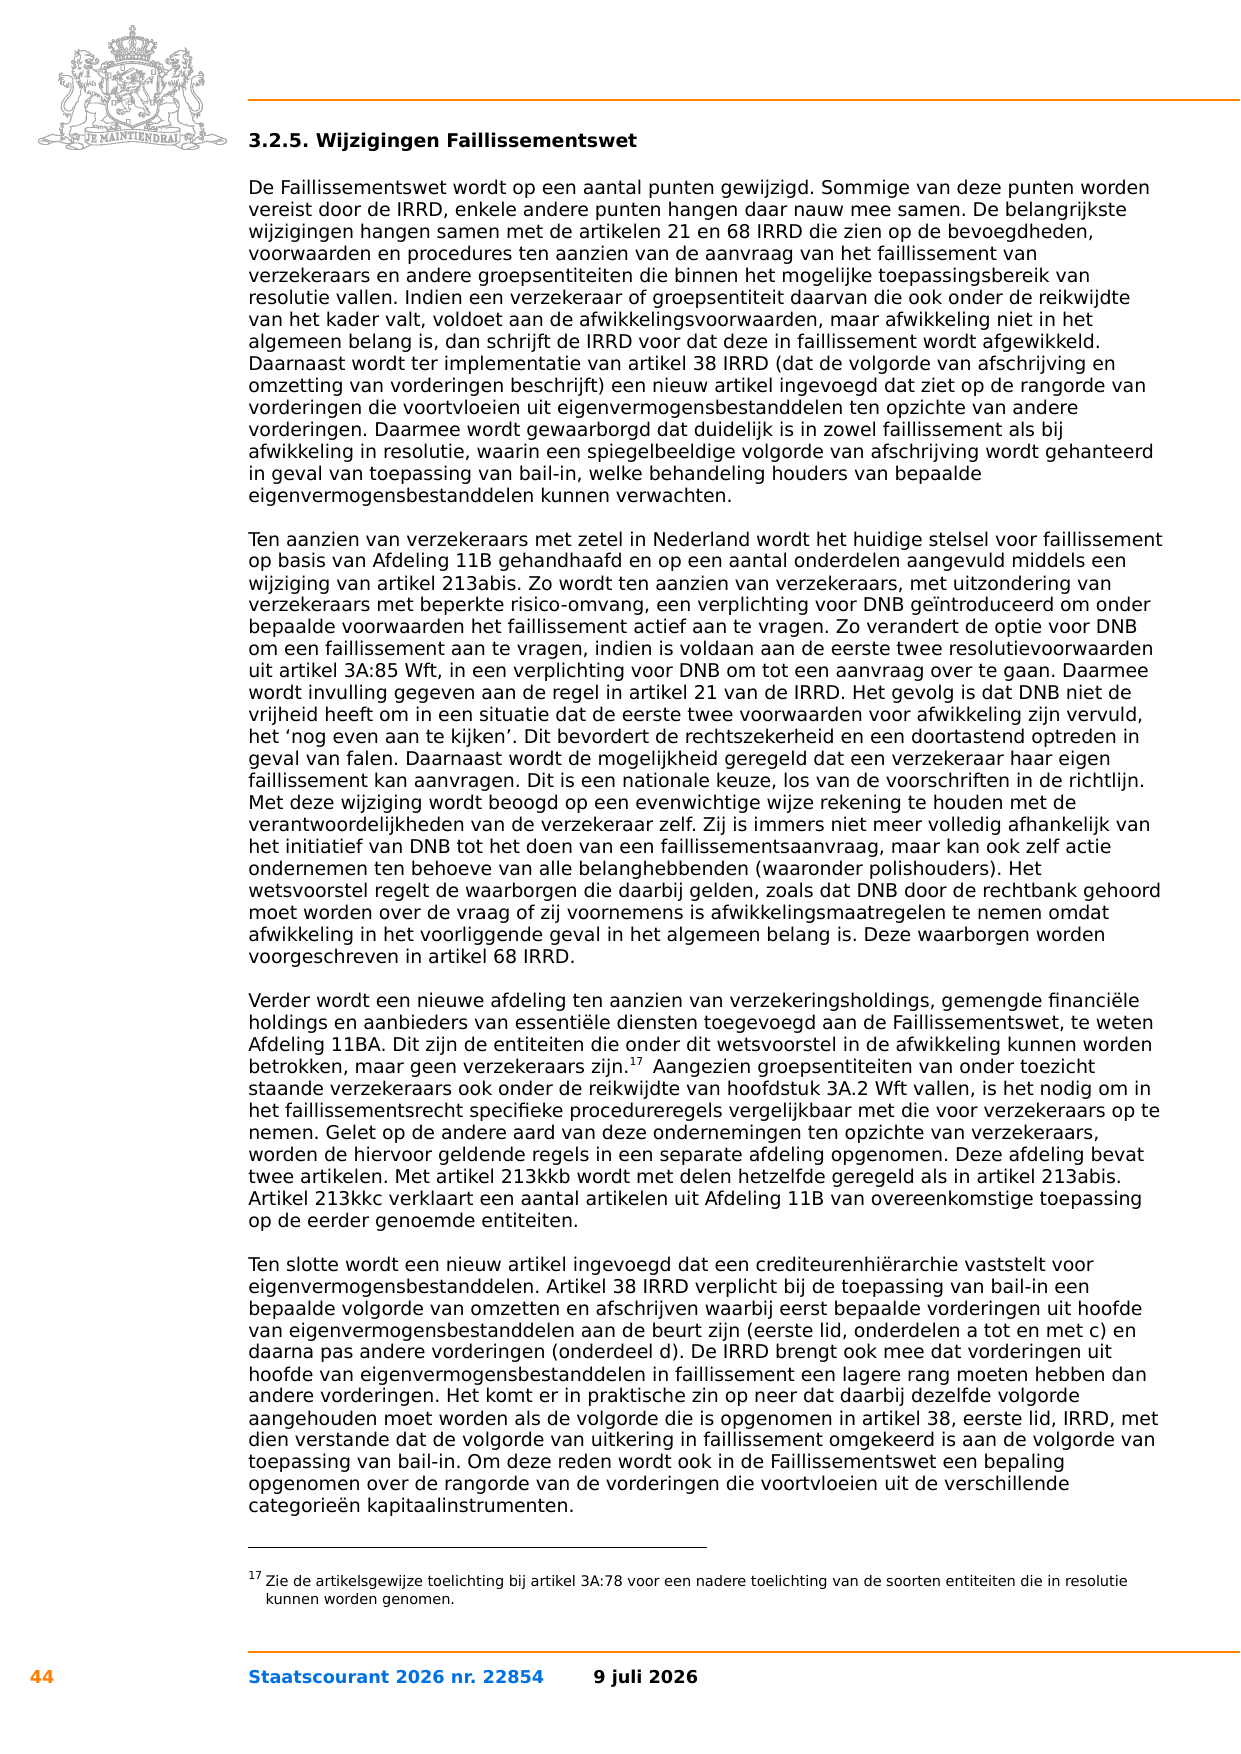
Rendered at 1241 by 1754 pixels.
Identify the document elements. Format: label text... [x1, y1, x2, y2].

text Ten slotte wordt een nieuw artikel ingevoegd dat een crediteurenhiërarchie vaststelt voor eigenvermogensbestanddelen. Artikel 38 IRRD verplicht bij de toepassing van bail-in een bepaalde volgorde van omzetten en afschrijven waarbij eerst bepaalde vorderingen uit hoofde van eigenvermogensbestanddelen aan de beurt zijn (eerste lid, onderdelen a tot en met c) en daarna pas andere vorderingen (onderdeel d). De IRRD brengt ook mee dat vorderingen uit hoofde van eigenvermogensbestanddelen in faillissement een lagere rang moeten hebben dan andere vorderingen. Het komt er in praktische zin op neer dat daarbij dezelfde volgorde aangehouden moet worden als de volgorde die is opgenomen in artikel 38, eerste lid, IRRD, met dien verstande dat de volgorde van uitkering in faillissement omgekeerd is aan de volgorde van toepassing van bail-in. Om deze reden wordt ook in de Faillissementswet een bepaling opgenomen over de rangorde van de vorderingen die voortvloeien uit de verschillende categorieën kapitaalinstrumenten. [248, 1253, 1163, 1517]
subtitle 3.2.5. Wijzigingen Faillissementswet [248, 130, 1163, 152]
text De Faillissementswet wordt op een aantal punten gewijzigd. Sommige van deze punten worden vereist door de IRRD, enkele andere punten hangen daar nauw mee samen. De belangrijkste wijzigingen hangen samen met de artikelen 21 en 68 IRRD die zien op de bevoegdheden, voorwaarden en procedures ten aanzien van de aanvraag van het faillissement van verzekeraars en andere groepsentiteiten die binnen het mogelijke toepassingsbereik van resolutie vallen. Indien een verzekeraar of groepsentiteit daarvan die ook onder de reikwijdte van het kader valt, voldoet aan de afwikkelingsvoorwaarden, maar afwikkeling niet in het algemeen belang is, dan schrijft de IRRD voor dat deze in faillissement wordt afgewikkeld. Daarnaast wordt ter implementatie van artikel 38 IRRD (dat de volgorde van afschrijving en omzetting van vorderingen beschrijft) een nieuw artikel ingevoegd dat ziet op de rangorde van vorderingen die voortvloeien uit eigenvermogensbestanddelen ten opzichte van andere vorderingen. Daarmee wordt gewaarborgd dat duidelijk is in zowel faillissement als bij afwikkeling in resolutie, waarin een spiegelbeeldige volgorde van afschrijving wordt gehanteerd in geval van toepassing van bail-in, welke behandeling houders van bepaalde eigenvermogensbestanddelen kunnen verwachten. [248, 177, 1163, 507]
text Zie de artikelsgewijze toelichting bij artikel 3A:78 voor een nadere toelichting van de soorten entiteiten die in resolutie kunnen worden genomen. [248, 1569, 1163, 1608]
picture [38, 25, 227, 150]
text Verder wordt een nieuwe afdeling ten aanzien van verzekeringsholdings, gemengde financiële holdings en aanbieders van essentiële diensten toegevoegd aan de Faillissementswet, te weten Afdeling 11BA. Dit zijn de entiteiten die onder dit wetsvoorstel in de afwikkeling kunnen worden betrokken, maar geen verzekeraars zijn. Aangezien groepsentiteiten van onder toezicht staande verzekeraars ook onder de reikwijdte van hoofdstuk 3A.2 Wft vallen, is het nodig om in het faillissementsrecht specifieke procedureregels vergelijkbaar met die voor verzekeraars op te nemen. Gelet op de andere aard van deze ondernemingen ten opzichte van verzekeraars, worden de hiervoor geldende regels in een separate afdeling opgenomen. Deze afdeling bevat twee artikelen. Met artikel 213kkb wordt met delen hetzelfde geregeld als in artikel 213abis. Artikel 213kkc verklaart een aantal artikelen uit Afdeling 11B van overeenkomstige toepassing op de eerder genoemde entiteiten. [248, 990, 1163, 1232]
text Ten aanzien van verzekeraars met zetel in Nederland wordt het huidige stelsel voor faillissement op basis van Afdeling 11B gehandhaafd en op een aantal onderdelen aangevuld middels een wijziging van artikel 213abis. Zo wordt ten aanzien van verzekeraars, met uitzondering van verzekeraars met beperkte risico-omvang, een verplichting voor DNB geïntroduceerd om onder bepaalde voorwaarden het faillissement actief aan te vragen. Zo verandert de optie voor DNB om een faillissement aan te vragen, indien is voldaan aan de eerste twee resolutievoorwaarden uit artikel 3A:85 Wft, in een verplichting voor DNB om tot een aanvraag over te gaan. Daarmee wordt invulling gegeven aan de regel in artikel 21 van de IRRD. Het gevolg is dat DNB niet de vrijheid heeft om in een situatie dat de eerste twee voorwaarden voor afwikkeling zijn vervuld, het ‘nog even aan te kijken’. Dit bevordert de rechtszekerheid en een doortastend optreden in geval van falen. Daarnaast wordt de mogelijkheid geregeld dat een verzekeraar haar eigen faillissement kan aanvragen. Dit is een nationale keuze, los van de voorschriften in de richtlijn. Met deze wijziging wordt beoogd op een evenwichtige wijze rekening te houden met de verantwoordelijkheden van de verzekeraar zelf. Zij is immers niet meer volledig afhankelijk van het initiatief van DNB tot het doen van een faillissementsaanvraag, maar kan ook zelf actie ondernemen ten behoeve van alle belanghebbenden (waaronder polishouders). Het wetsvoorstel regelt de waarborgen die daarbij gelden, zoals dat DNB door de rechtbank gehoord moet worden over de vraag of zij voornemens is afwikkelingsmaatregelen te nemen omdat afwikkeling in het voorliggende geval in het algemeen belang is. Deze waarborgen worden voorgeschreven in artikel 68 IRRD. [248, 528, 1163, 968]
